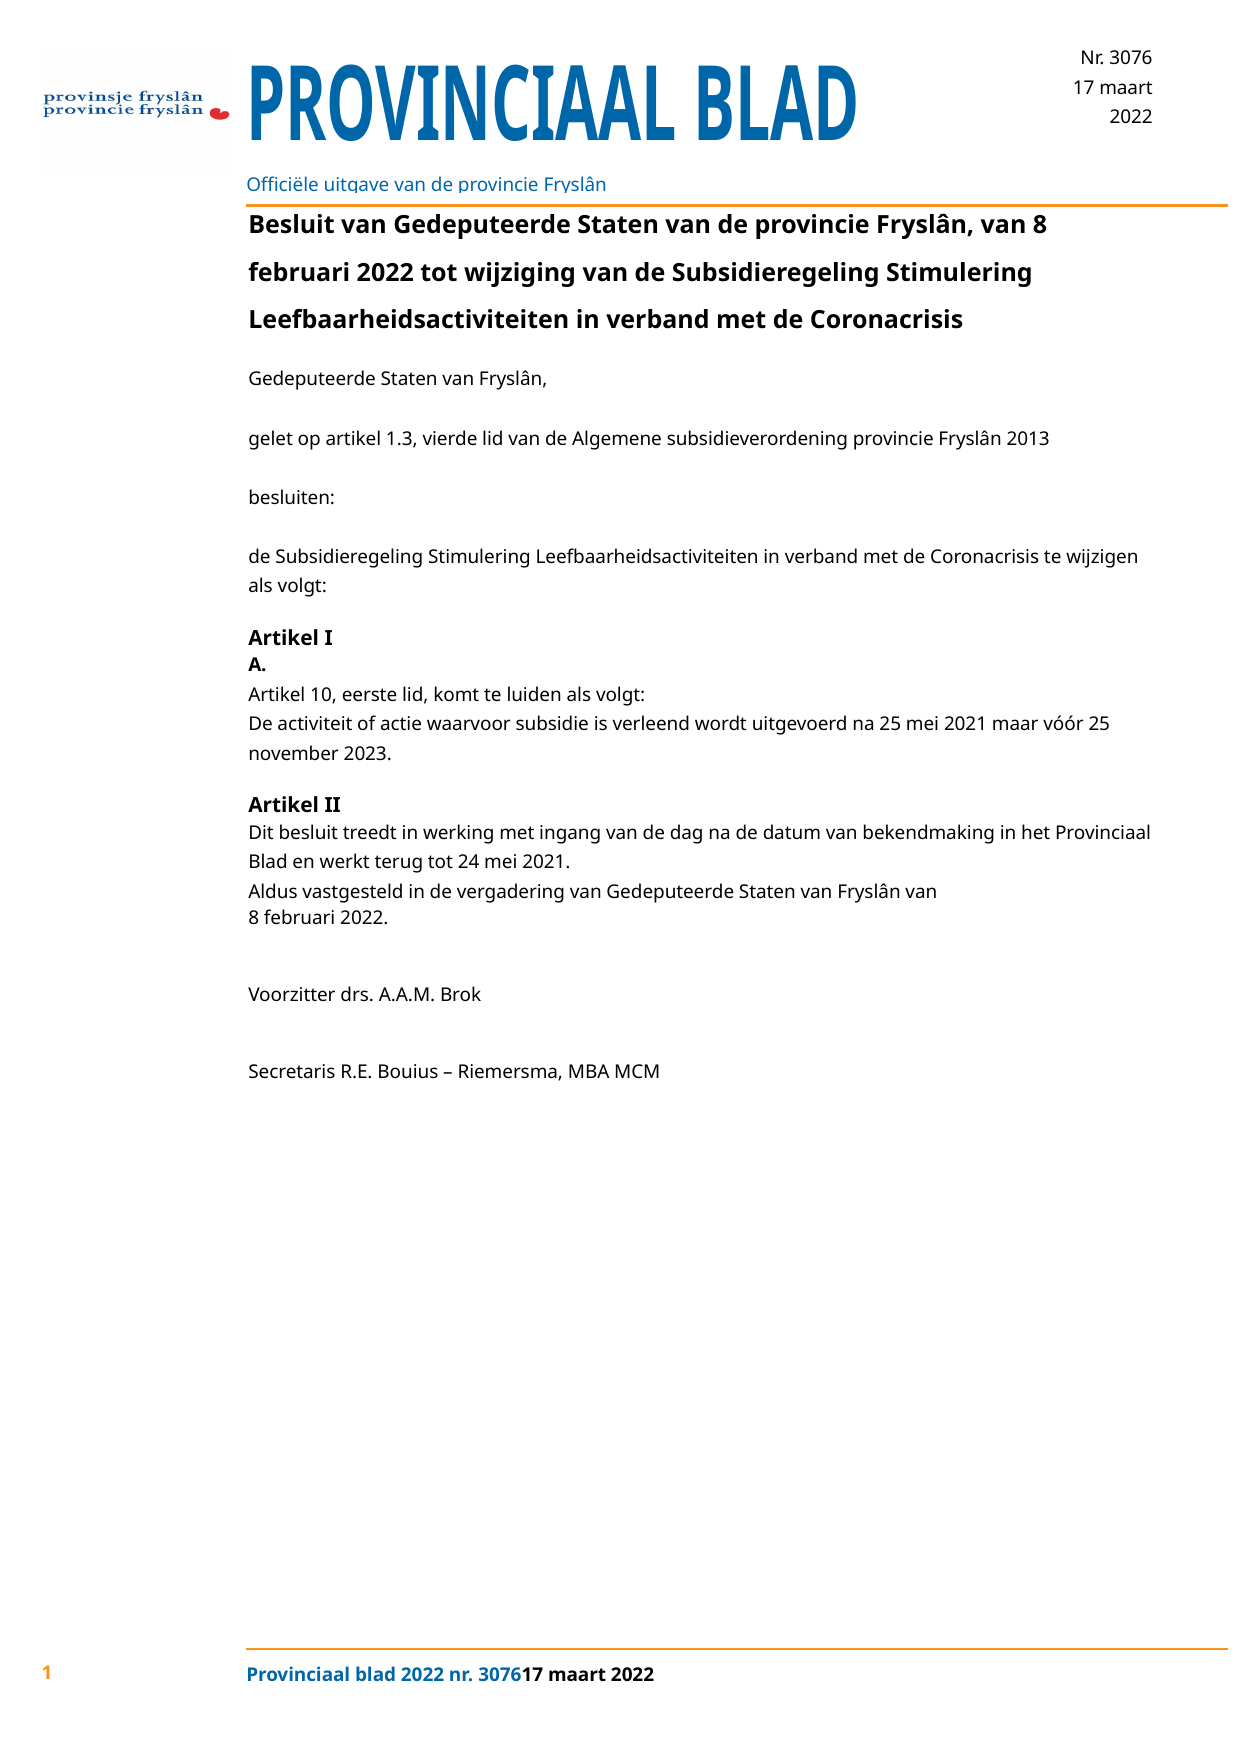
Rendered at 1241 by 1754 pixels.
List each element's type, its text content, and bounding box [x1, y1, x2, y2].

text Artikel II [248, 791, 1152, 819]
picture [41, 47, 231, 172]
text gelet op artikel 1.3, vierde lid van de Algemene subsidieverordening provincie Fryslân 2013 [248, 425, 1152, 450]
text Besluit van Gedeputeerde Staten van de provincie Fryslân, van 8 februari 2022 tot wijziging van de Subsidieregeling Stimulering Leefbaarheidsactiviteiten in verband met de Coronacrisis [248, 207, 1152, 336]
text De activiteit of actie waarvoor subsidie is verleend wordt uitgevoerd na 25 mei 2021 maar vóór 25 november 2023. [248, 711, 1152, 766]
text de Subsidieregeling Stimulering Leefbaarheidsactiviteiten in verband met de Coronacrisis te wijzigen als volgt: [248, 543, 1152, 598]
text Dit besluit treedt in werking met ingang van de dag na de datum van bekendmaking in het Provinciaal Blad en werkt terug tot 24 mei 2021. [248, 819, 1152, 874]
text Artikel 10, eerste lid, komt te luiden als volgt: [248, 681, 1152, 707]
text 8 februari 2022. [248, 904, 1152, 930]
text A. [248, 651, 1152, 677]
text besluiten: [248, 484, 1152, 509]
text Artikel I [248, 623, 1152, 651]
text Secretaris R.E. Bouius – Riemersma, MBA MCM [248, 1058, 1152, 1084]
text Voorzitter drs. A.A.M. Brok [248, 981, 1152, 1007]
text Aldus vastgesteld in de vergadering van Gedeputeerde Staten van Fryslân van [248, 878, 1152, 904]
text Gedeputeerde Staten van Fryslân, [248, 366, 1152, 391]
